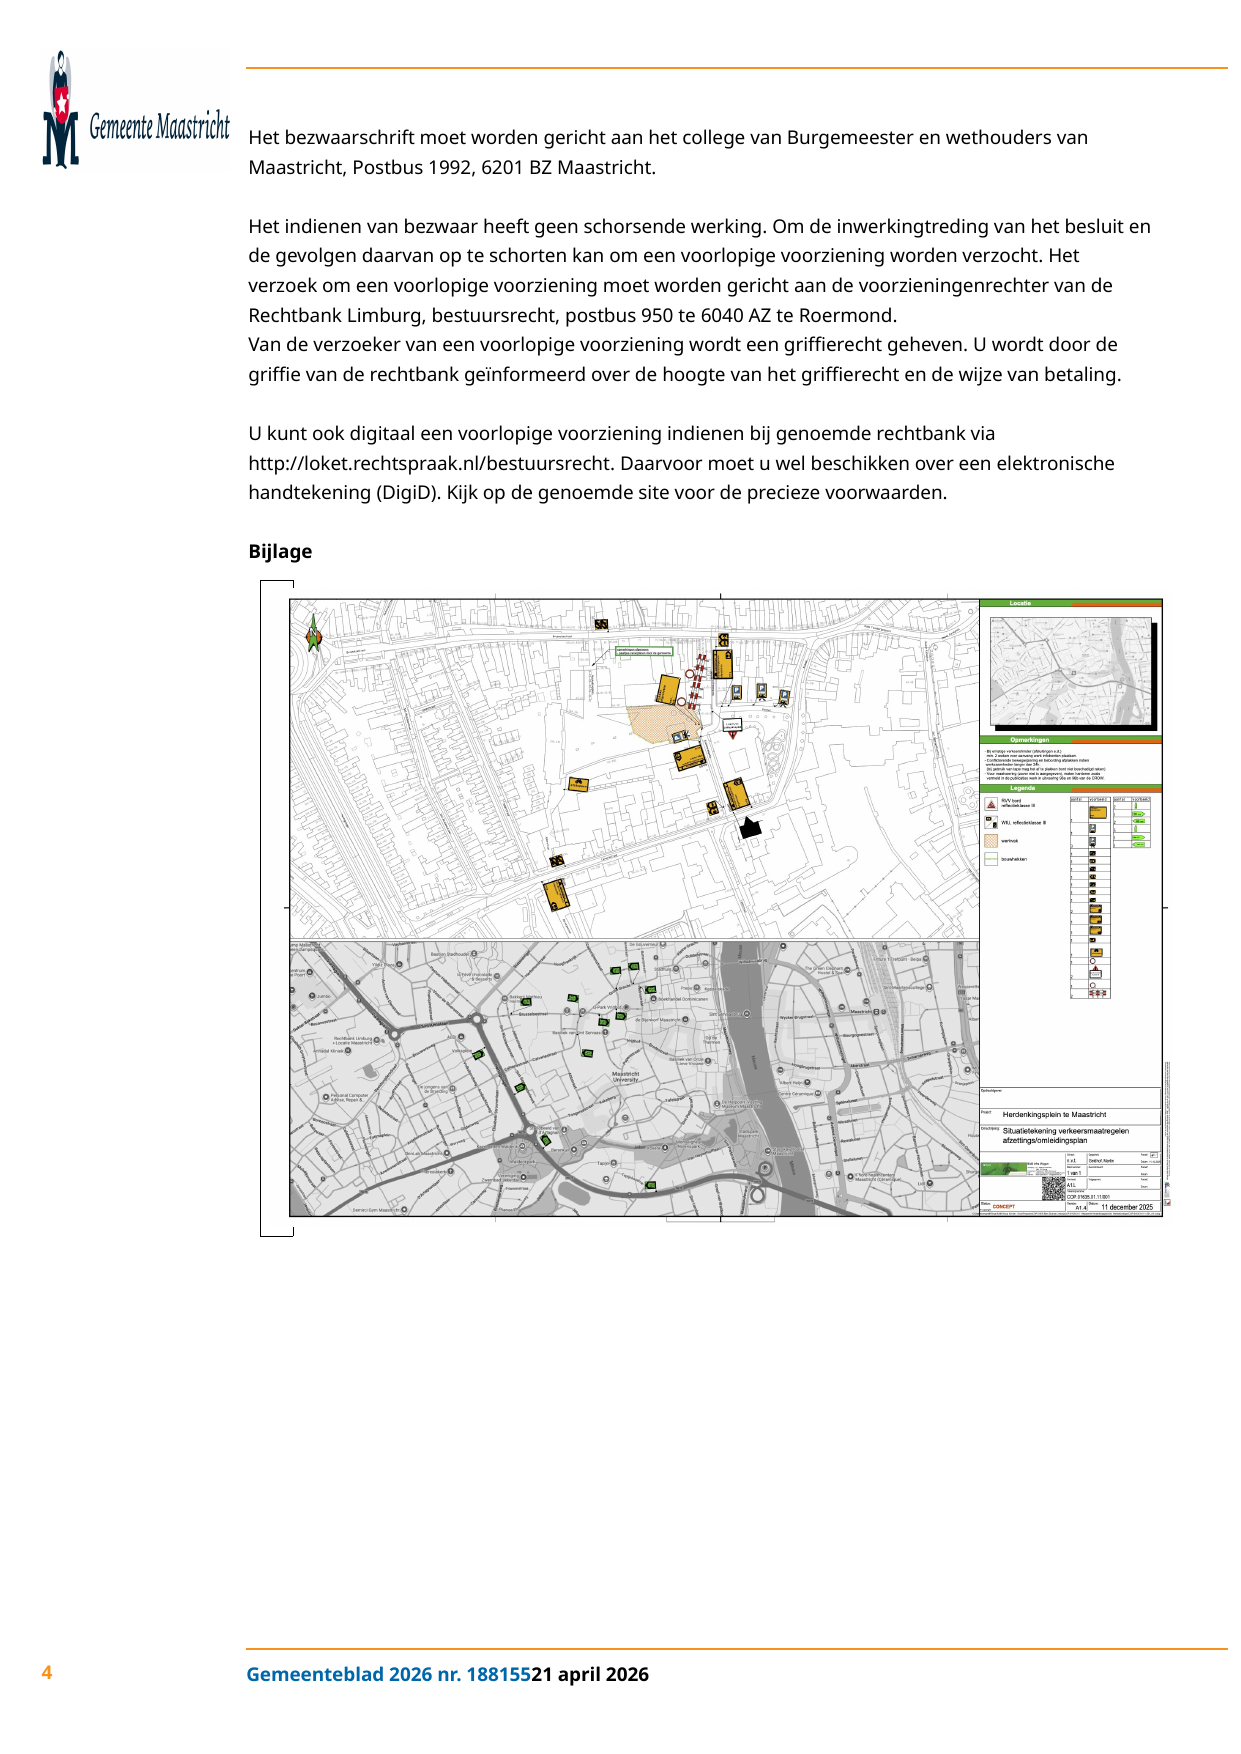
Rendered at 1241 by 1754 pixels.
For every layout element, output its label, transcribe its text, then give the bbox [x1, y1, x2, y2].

text Het indienen van bezwaar heeft geen schorsende werking. Om de inwerkingtreding van het besluit en de gevolgen daarvan op te schorten kan om een voorlopige voorziening worden verzocht. Het verzoek om een voorlopige voorziening moet worden gericht aan de voorzieningenrechter van de Rechtbank Limburg, bestuursrecht, postbus 950 te 6040 AZ te Roermond. [248, 213, 1152, 328]
picture [41, 47, 231, 172]
text Bijlage [248, 538, 1152, 564]
text U kunt ook digitaal een voorlopige voorziening indienen bij genoemde rechtbank via http://loket.rechtspraak.nl/bestuursrecht. Daarvoor moet u wel beschikken over een elektronische handtekening (DigiD). Kijk op de genoemde site voor de precieze voorwaarden. [248, 420, 1152, 505]
text Het bezwaarschrift moet worden gericht aan het college van Burgemeester en wethouders van Maastricht, Postbus 1992, 6201 BZ Maastricht. [248, 124, 1152, 180]
picture [268, 588, 1173, 1227]
text Van de verzoeker van een voorlopige voorziening wordt een griffierecht geheven. U wordt door de griffie van de rechtbank geïnformeerd over de hoogte van het griffierecht en de wijze van betaling. [248, 331, 1152, 387]
